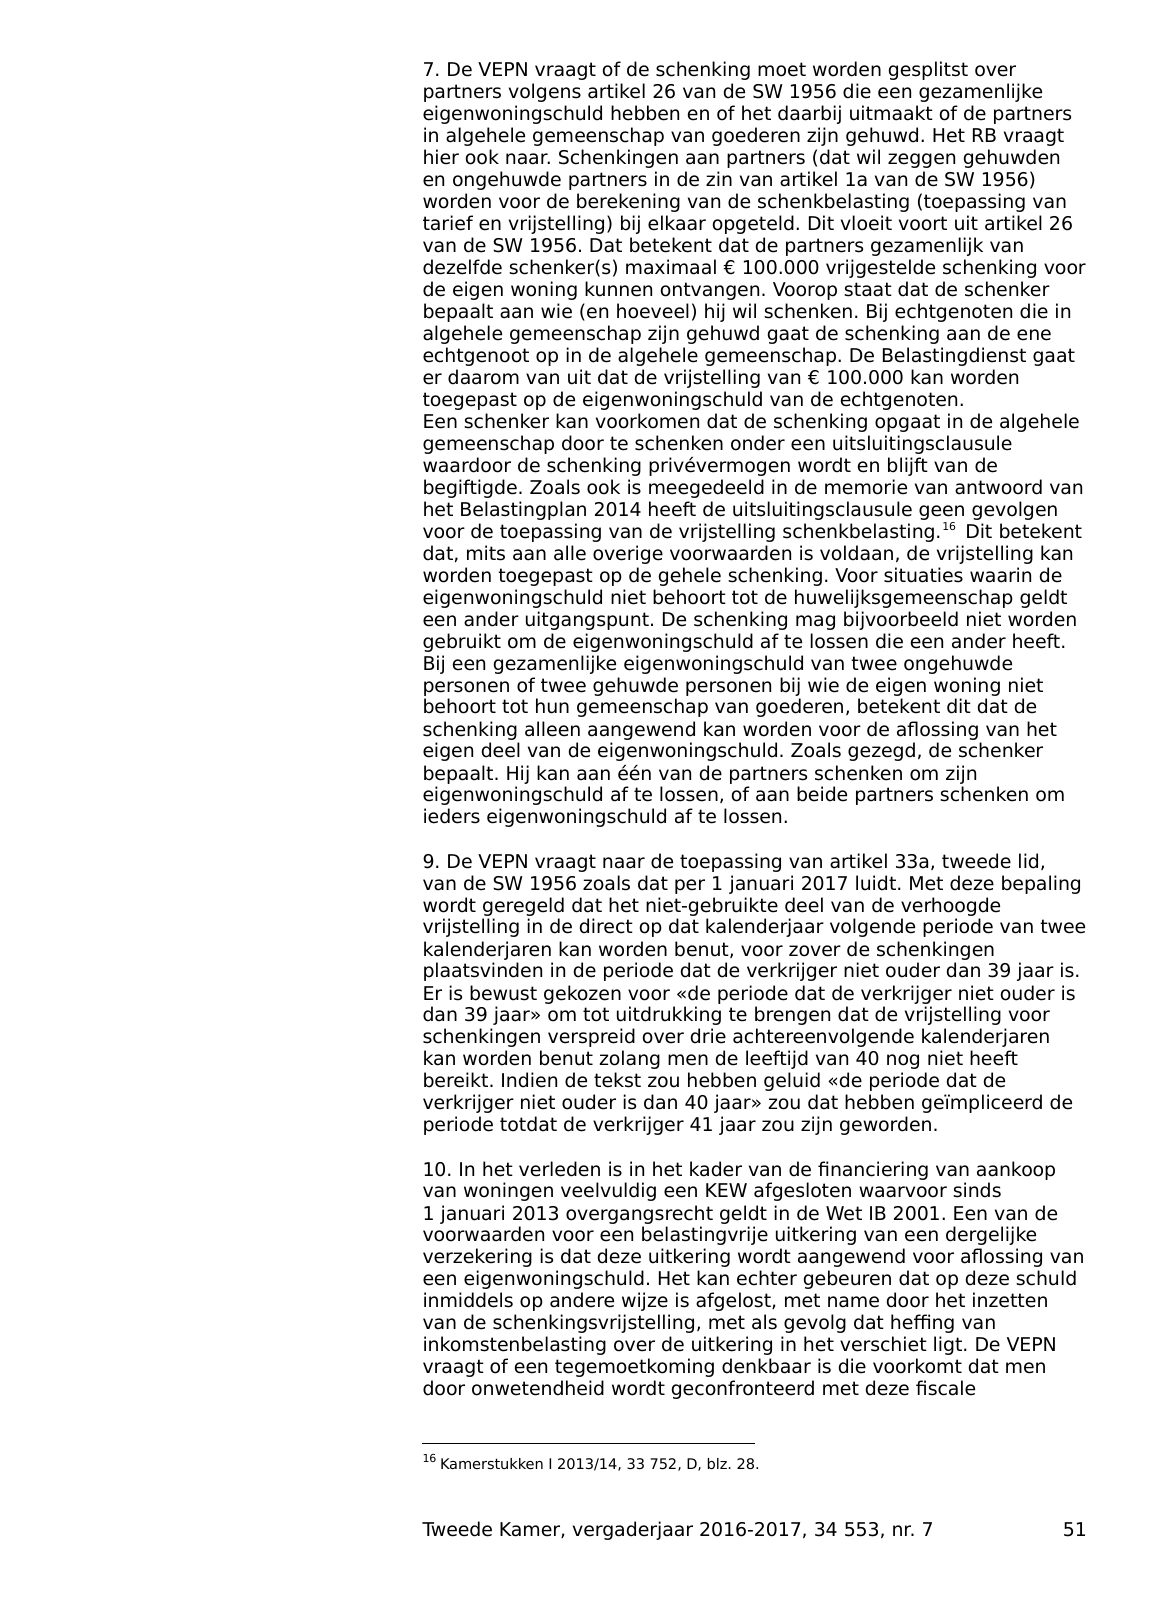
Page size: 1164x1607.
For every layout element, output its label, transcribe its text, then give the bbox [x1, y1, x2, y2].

text 10. In het verleden is in het kader van de financiering van aankoop van woningen veelvuldig een KEW afgesloten waarvoor sinds 1 januari 2013 overgangsrecht geldt in de Wet IB 2001. Een van de voorwaarden voor een belastingvrije uitkering van een dergelijke verzekering is dat deze uitkering wordt aangewend voor aflossing van een eigenwoningschuld. Het kan echter gebeuren dat op deze schuld inmiddels op andere wijze is afgelost, met name door het inzetten van de schenkingsvrijstelling, met als gevolg dat heffing van inkomstenbelasting over de uitkering in het verschiet ligt. De VEPN vraagt of een tegemoetkoming denkbaar is die voorkomt dat men door onwetendheid wordt geconfronteerd met deze fiscale [422, 1158, 1087, 1400]
text Een schenker kan voorkomen dat de schenking opgaat in de algehele gemeenschap door te schenken onder een uitsluitingsclausule waardoor de schenking privévermogen wordt en blijft van de begiftigde. Zoals ook is meegedeeld in de memorie van antwoord van het Belastingplan 2014 heeft de uitsluitingsclausule geen gevolgen voor de toepassing van de vrijstelling schenkbelasting. Dit betekent dat, mits aan alle overige voorwaarden is voldaan, de vrijstelling kan worden toegepast op de gehele schenking. Voor situaties waarin de eigenwoningschuld niet behoort tot de huwelijksgemeenschap geldt een ander uitgangspunt. De schenking mag bijvoorbeeld niet worden gebruikt om de eigenwoningschuld af te lossen die een ander heeft. Bij een gezamenlijke eigenwoningschuld van twee ongehuwde personen of twee gehuwde personen bij wie de eigen woning niet behoort tot hun gemeenschap van goederen, betekent dit dat de schenking alleen aangewend kan worden voor de aflossing van het eigen deel van de eigenwoningschuld. Zoals gezegd, de schenker bepaalt. Hij kan aan één van de partners schenken om zijn eigenwoningschuld af te lossen, of aan beide partners schenken om ieders eigenwoningschuld af te lossen. [422, 411, 1087, 828]
text 9. De VEPN vraagt naar de toepassing van artikel 33a, tweede lid, van de SW 1956 zoals dat per 1 januari 2017 luidt. Met deze bepaling wordt geregeld dat het niet-gebruikte deel van de verhoogde vrijstelling in de direct op dat kalenderjaar volgende periode van twee kalenderjaren kan worden benut, voor zover de schenkingen plaatsvinden in de periode dat de verkrijger niet ouder dan 39 jaar is. [422, 851, 1087, 982]
text Er is bewust gekozen voor «de periode dat de verkrijger niet ouder is dan 39 jaar» om tot uitdrukking te brengen dat de vrijstelling voor schenkingen verspreid over drie achtereenvolgende kalenderjaren kan worden benut zolang men de leeftijd van 40 nog niet heeft bereikt. Indien de tekst zou hebben geluid «de periode dat de verkrijger niet ouder is dan 40 jaar» zou dat hebben geïmpliceerd de periode totdat de verkrijger 41 jaar zou zijn geworden. [422, 982, 1087, 1136]
text 7. De VEPN vraagt of de schenking moet worden gesplitst over partners volgens artikel 26 van de SW 1956 die een gezamenlijke eigenwoningschuld hebben en of het daarbij uitmaakt of de partners in algehele gemeenschap van goederen zijn gehuwd. Het RB vraagt hier ook naar. Schenkingen aan partners (dat wil zeggen gehuwden en ongehuwde partners in de zin van artikel 1a van de SW 1956) worden voor de berekening van de schenkbelasting (toepassing van tarief en vrijstelling) bij elkaar opgeteld. Dit vloeit voort uit artikel 26 van de SW 1956. Dat betekent dat de partners gezamenlijk van dezelfde schenker(s) maximaal € 100.000 vrijgestelde schenking voor de eigen woning kunnen ontvangen. Voorop staat dat de schenker bepaalt aan wie (en hoeveel) hij wil schenken. Bij echtgenoten die in algehele gemeenschap zijn gehuwd gaat de schenking aan de ene echtgenoot op in de algehele gemeenschap. De Belastingdienst gaat er daarom van uit dat de vrijstelling van € 100.000 kan worden toegepast op de eigenwoningschuld van de echtgenoten. [422, 59, 1087, 411]
text Kamerstukken I 2013/14, 33 752, D, blz. 28. [422, 1452, 1087, 1474]
